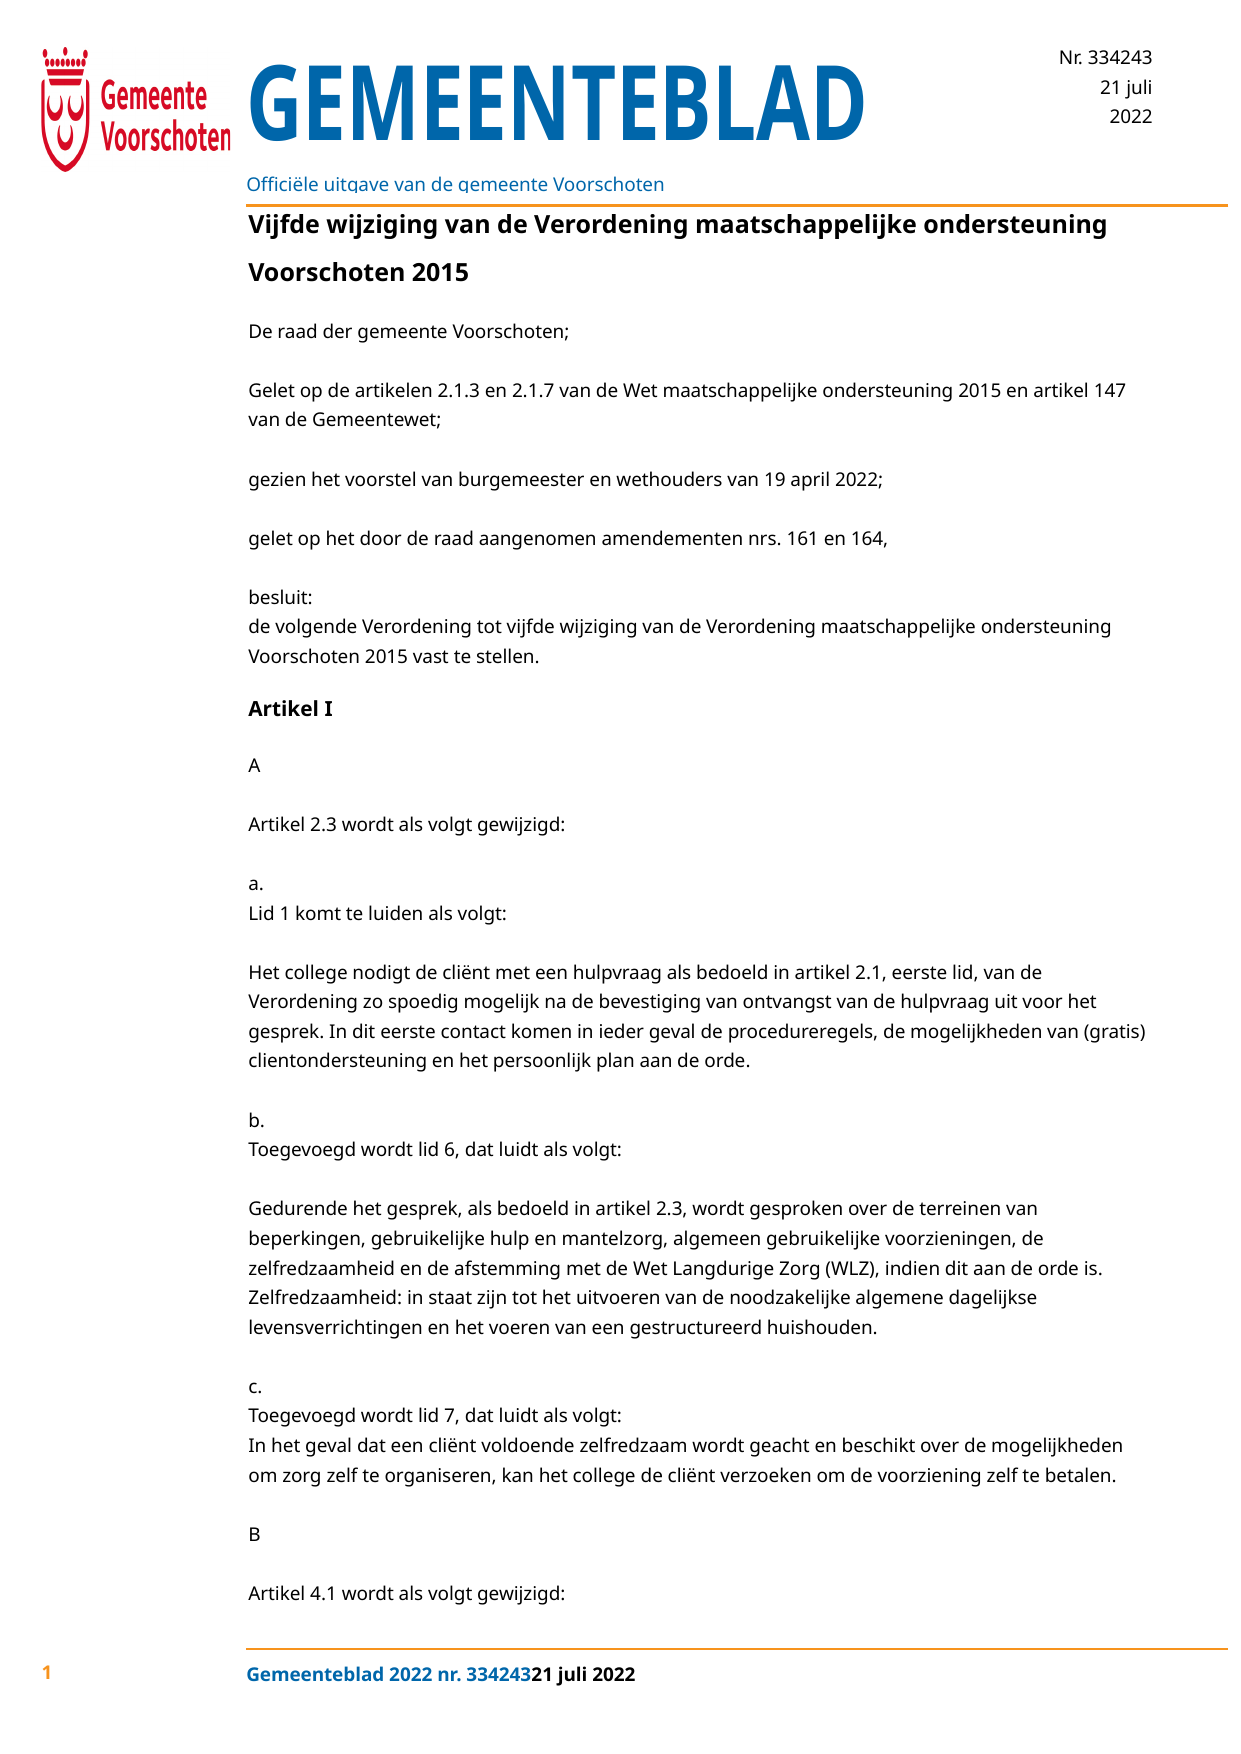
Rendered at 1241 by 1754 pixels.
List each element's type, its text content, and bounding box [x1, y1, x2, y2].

text B [248, 1521, 1152, 1547]
text A [248, 752, 1152, 777]
text de volgende Verordening tot vijfde wijziging van de Verordening maatschappelijke ondersteuning Voorschoten 2015 vast te stellen. [248, 614, 1152, 669]
text Toegevoegd wordt lid 6, dat luidt als volgt: [248, 1136, 1152, 1162]
text Artikel I [248, 694, 1152, 722]
text gelet op het door de raad aangenomen amendementen nrs. 161 en 164, [248, 525, 1152, 551]
text Artikel 2.3 wordt als volgt gewijzigd: [248, 811, 1152, 837]
text c. [248, 1373, 1152, 1399]
text gezien het voorstel van burgemeester en wethouders van 19 april 2022; [248, 466, 1152, 492]
text Vijfde wijziging van de Verordening maatschappelijke ondersteuning Voorschoten 2015 [248, 207, 1152, 288]
text Gedurende het gesprek, als bedoeld in artikel 2.3, wordt gesproken over de terreinen van beperkingen, gebruikelijke hulp en mantelzorg, algemeen gebruikelijke voorzieningen, de zelfredzaamheid en de afstemming met de Wet Langdurige Zorg (WLZ), indien dit aan de orde is. Zelfredzaamheid: in staat zijn tot het uitvoeren van de noodzakelijke algemene dagelijkse levensverrichtingen en het voeren van een gestructureerd huishouden. [248, 1196, 1152, 1339]
text In het geval dat een cliënt voldoende zelfredzaam wordt geacht en beschikt over de mogelijkheden om zorg zelf te organiseren, kan het college de cliënt verzoeken om de voorziening zelf te betalen. [248, 1432, 1152, 1487]
picture [41, 47, 231, 172]
text Toegevoegd wordt lid 7, dat luidt als volgt: [248, 1403, 1152, 1428]
text Lid 1 komt te luiden als volgt: [248, 900, 1152, 925]
text De raad der gemeente Voorschoten; [248, 318, 1152, 344]
text a. [248, 870, 1152, 896]
text Gelet op de artikelen 2.1.3 en 2.1.7 van de Wet maatschappelijke ondersteuning 2015 en artikel 147 van de Gemeentewet; [248, 377, 1152, 432]
text Het college nodigt de cliënt met een hulpvraag als bedoeld in artikel 2.1, eerste lid, van de Verordening zo spoedig mogelijk na de bevestiging van ontvangst van de hulpvraag uit voor het gesprek. In dit eerste contact komen in ieder geval de procedureregels, de mogelijkheden van (gratis) clientondersteuning en het persoonlijk plan aan de orde. [248, 959, 1152, 1073]
text b. [248, 1107, 1152, 1132]
text Artikel 4.1 wordt als volgt gewijzigd: [248, 1580, 1152, 1606]
text besluit: [248, 584, 1152, 610]
